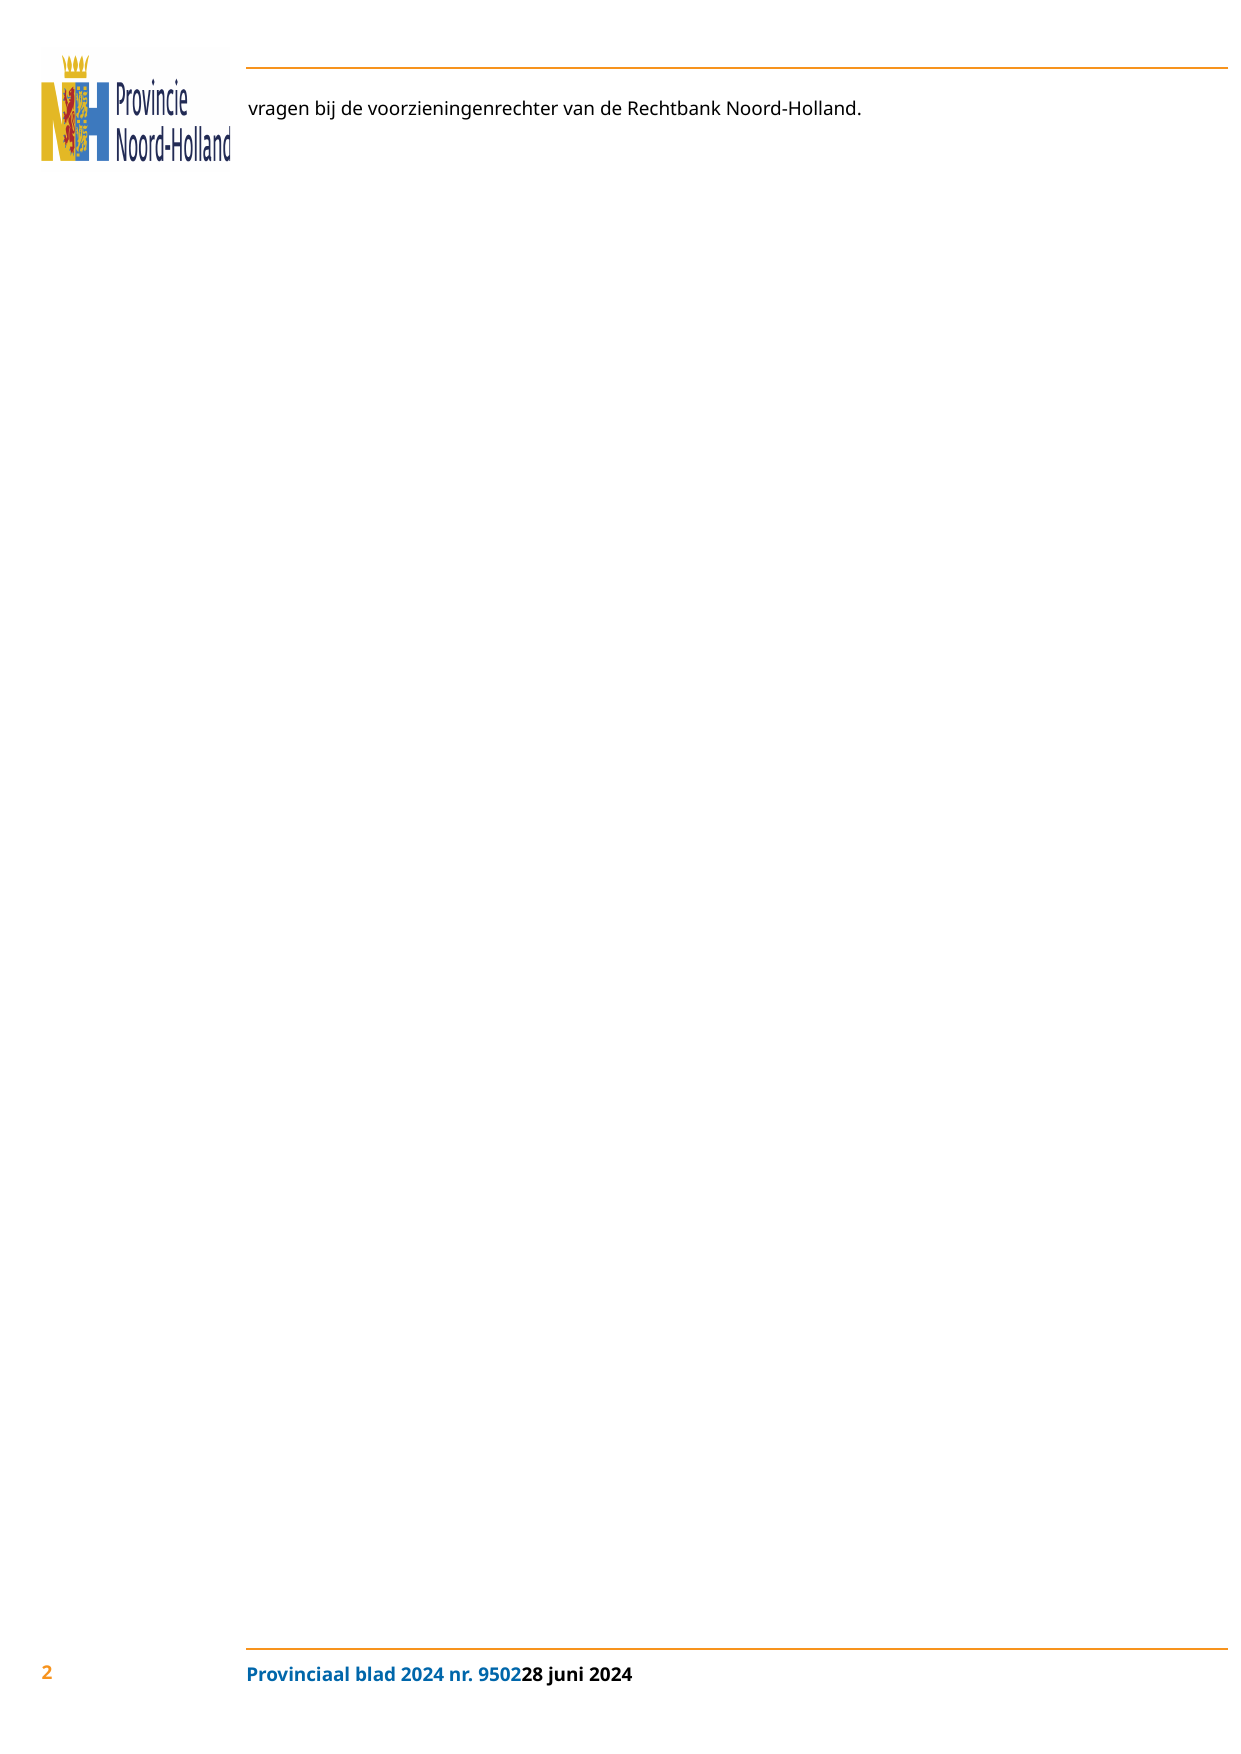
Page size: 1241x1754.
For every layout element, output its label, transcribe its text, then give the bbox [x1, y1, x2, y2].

text vragen bij de voorzieningenrechter van de Rechtbank Noord-Holland. [248, 95, 1152, 121]
picture [41, 47, 231, 172]
